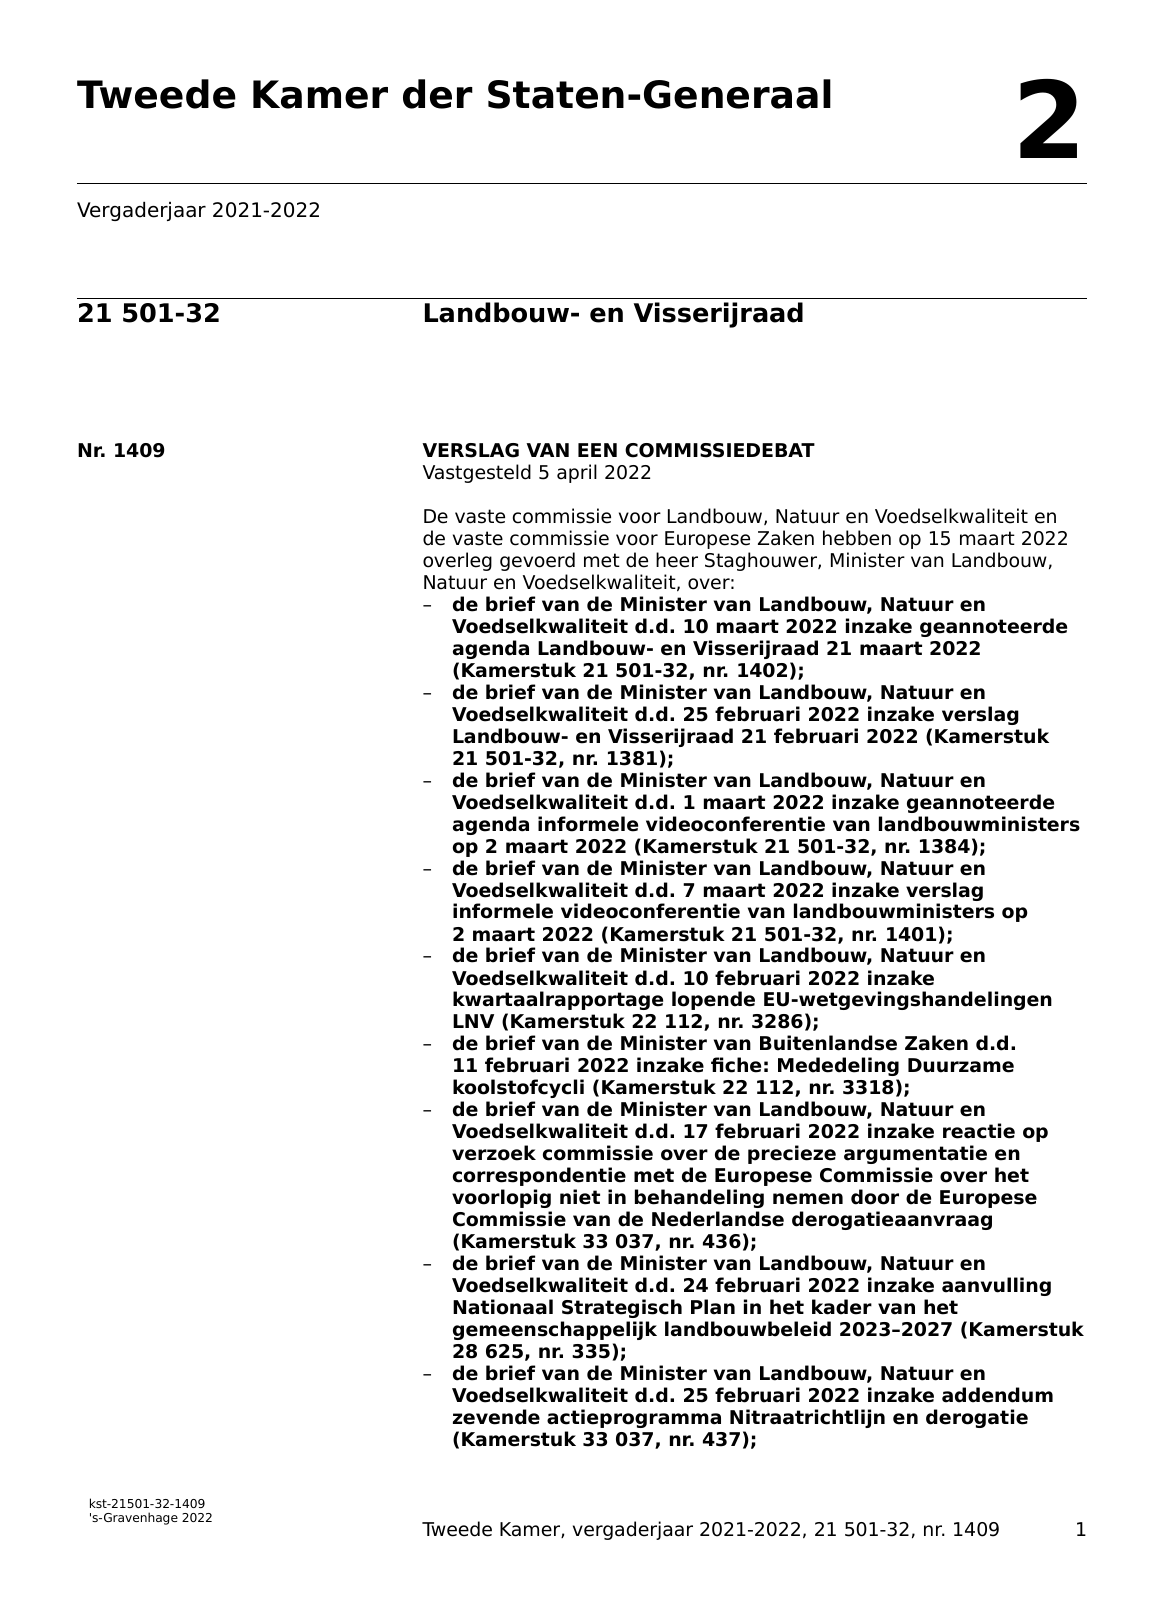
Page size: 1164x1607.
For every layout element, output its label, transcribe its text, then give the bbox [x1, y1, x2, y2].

text 's-Gravenhage 2022 [88, 1511, 323, 1525]
table_header 2 [886, 59, 1087, 183]
subtitle 21 501-32 Landbouw- en Visserijraad [77, 299, 1087, 329]
text – de brief van de Minister van Buitenlandse Zaken d.d. 11 februari 2022 inzake fiche: Mededeling Duurzame koolstofcycli (Kamerstuk 22 112, nr. 3318); [422, 1033, 1087, 1099]
text – de brief van de Minister van Landbouw, Natuur en Voedselkwaliteit d.d. 7 maart 2022 inzake verslag informele videoconferentie van landbouwministers op 2 maart 2022 (Kamerstuk 21 501-32, nr. 1401); [422, 857, 1087, 945]
text – de brief van de Minister van Landbouw, Natuur en Voedselkwaliteit d.d. 10 februari 2022 inzake kwartaalrapportage lopende EU-wetgevingshandelingen LNV (Kamerstuk 22 112, nr. 3286); [422, 945, 1087, 1033]
table_cell Vergaderjaar 2021-2022 [77, 184, 1087, 298]
text – de brief van de Minister van Landbouw, Natuur en Voedselkwaliteit d.d. 25 februari 2022 inzake addendum zevende actieprogramma Nitraatrichtlijn en derogatie (Kamerstuk 33 037, nr. 437); [422, 1363, 1087, 1451]
table_header Tweede Kamer der Staten-Generaal [77, 59, 886, 183]
subtitle Nr. 1409 VERSLAG VAN EEN COMMISSIEDEBAT [77, 440, 1087, 462]
text – de brief van de Minister van Landbouw, Natuur en Voedselkwaliteit d.d. 1 maart 2022 inzake geannoteerde agenda informele videoconferentie van landbouwministers op 2 maart 2022 (Kamerstuk 21 501-32, nr. 1384); [422, 769, 1087, 857]
text – de brief van de Minister van Landbouw, Natuur en Voedselkwaliteit d.d. 25 februari 2022 inzake verslag Landbouw- en Visserijraad 21 februari 2022 (Kamerstuk 21 501-32, nr. 1381); [422, 682, 1087, 769]
text De vaste commissie voor Landbouw, Natuur en Voedselkwaliteit en de vaste commissie voor Europese Zaken hebben op 15 maart 2022 overleg gevoerd met de heer Staghouwer, Minister van Landbouw, Natuur en Voedselkwaliteit, over: [422, 506, 1087, 594]
text – de brief van de Minister van Landbouw, Natuur en Voedselkwaliteit d.d. 24 februari 2022 inzake aanvulling Nationaal Strategisch Plan in het kader van het gemeenschappelijk landbouwbeleid 2023–2027 (Kamerstuk 28 625, nr. 335); [422, 1253, 1087, 1363]
text Vastgesteld 5 april 2022 [422, 462, 1087, 484]
text – de brief van de Minister van Landbouw, Natuur en Voedselkwaliteit d.d. 17 februari 2022 inzake reactie op verzoek commissie over de precieze argumentatie en correspondentie met de Europese Commissie over het voorlopig niet in behandeling nemen door de Europese Commissie van de Nederlandse derogatieaanvraag (Kamerstuk 33 037, nr. 436); [422, 1099, 1087, 1253]
text – de brief van de Minister van Landbouw, Natuur en Voedselkwaliteit d.d. 10 maart 2022 inzake geannoteerde agenda Landbouw- en Visserijraad 21 maart 2022 (Kamerstuk 21 501-32, nr. 1402); [422, 594, 1087, 682]
text kst-21501-32-1409 [88, 1497, 323, 1511]
